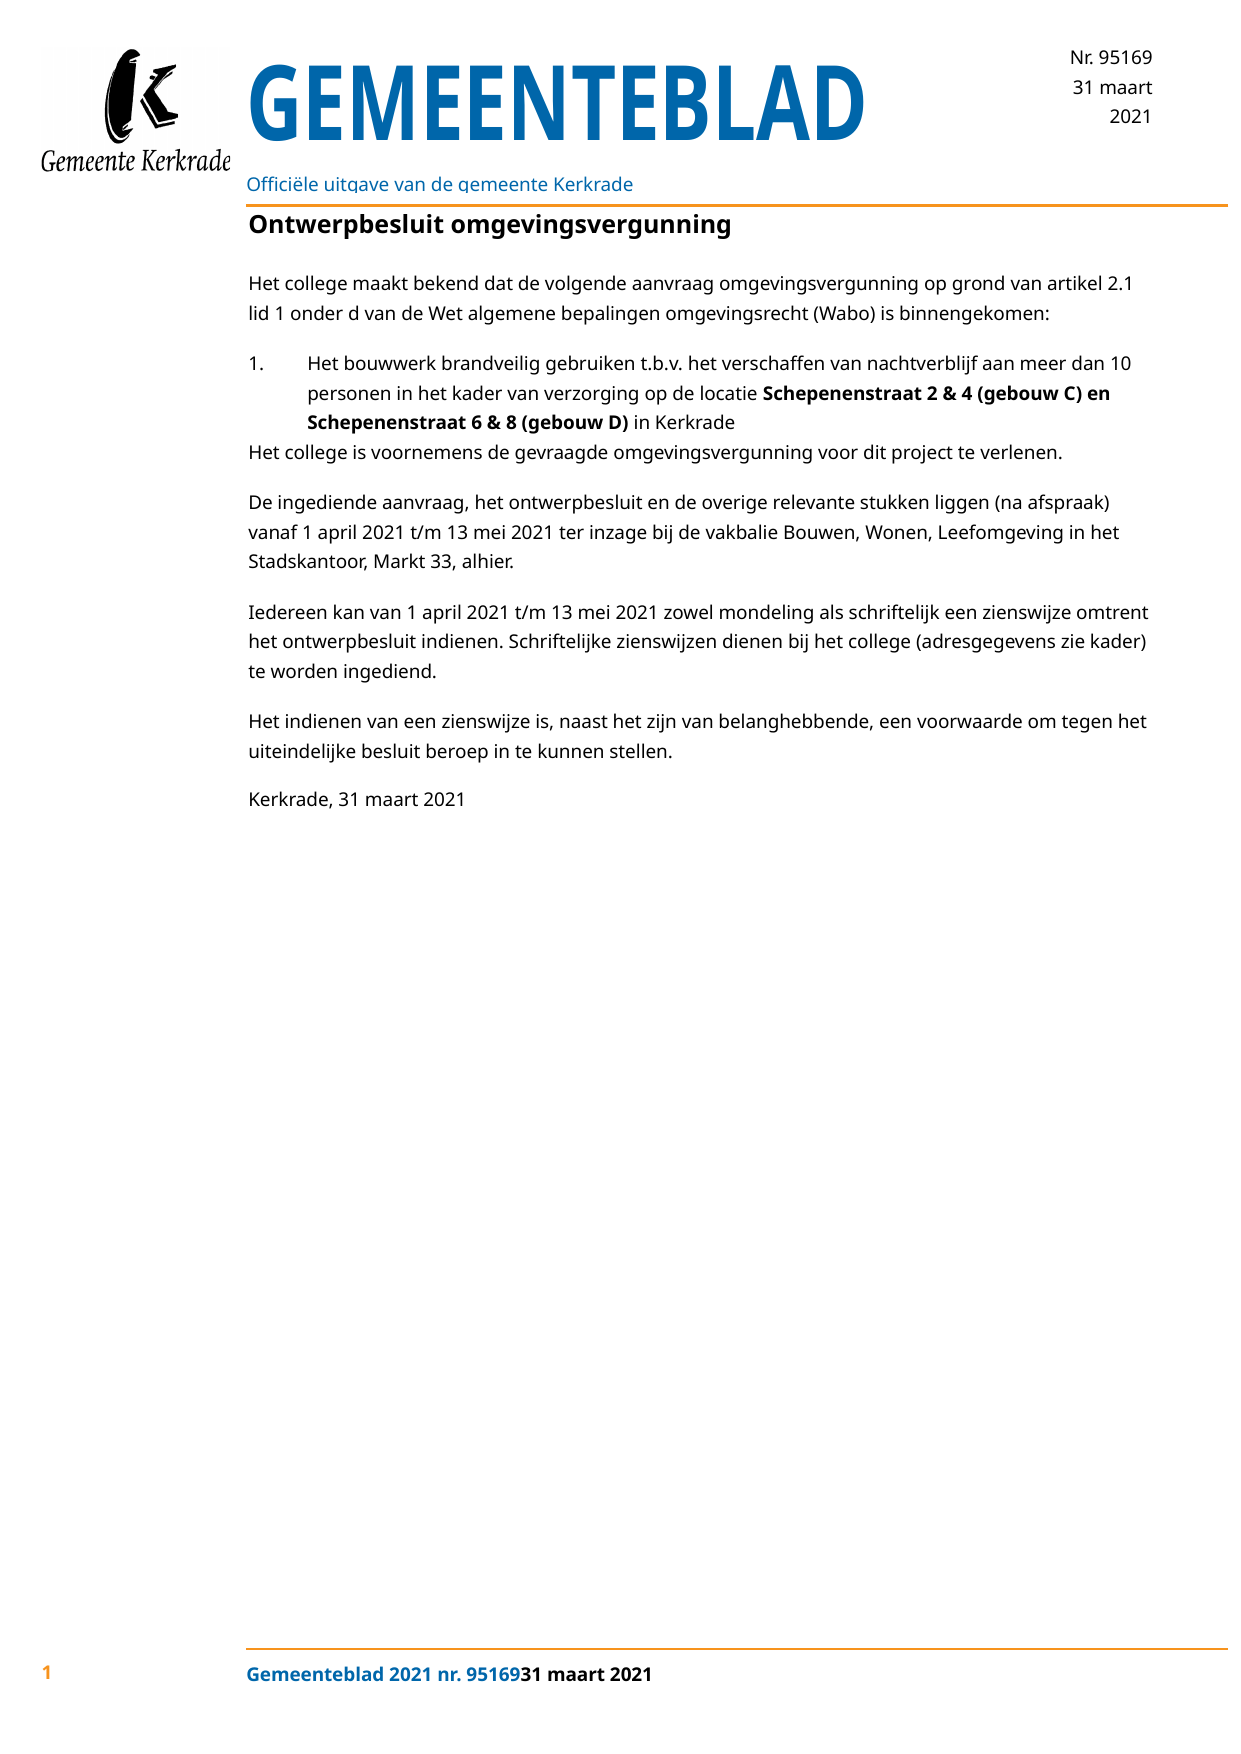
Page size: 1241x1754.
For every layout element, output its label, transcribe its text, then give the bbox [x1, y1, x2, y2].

text Het college maakt bekend dat de volgende aanvraag omgevingsvergunning op grond van artikel 2.1 lid 1 onder d van de Wet algemene bepalingen omgevingsrecht (Wabo) is binnengekomen: [248, 270, 1152, 326]
list Het bouwwerk brandveilig gebruiken t.b.v. het verschaffen van nachtverblijf aan meer dan 10 personen in het kader van verzorging op de locatie Schepenenstraat 2 & 4 (gebouw C) en Schepenenstraat 6 & 8 (gebouw D) in Kerkrade [248, 350, 1152, 435]
text Kerkrade, 31 maart 2021 [248, 786, 1152, 812]
text Het indienen van een zienswijze is, naast het zijn van belanghebbende, een voorwaarde om tegen het uiteindelijke besluit beroep in te kunnen stellen. [248, 709, 1152, 764]
text Het college is voornemens de gevraagde omgevingsvergunning voor dit project te verlenen. [248, 439, 1152, 465]
text Ontwerpbesluit omgevingsvergunning [248, 207, 1152, 241]
picture [41, 47, 231, 172]
text Iedereen kan van 1 april 2021 t/m 13 mei 2021 zowel mondeling als schriftelijk een zienswijze omtrent het ontwerpbesluit indienen. Schriftelijke zienswijzen dienen bij het college (adresgegevens zie kader) te worden ingediend. [248, 599, 1152, 684]
text De ingediende aanvraag, het ontwerpbesluit en de overige relevante stukken liggen (na afspraak) vanaf 1 april 2021 t/m 13 mei 2021 ter inzage bij de vakbalie Bouwen, Wonen, Leefomgeving in het Stadskantoor, Markt 33, alhier. [248, 489, 1152, 574]
